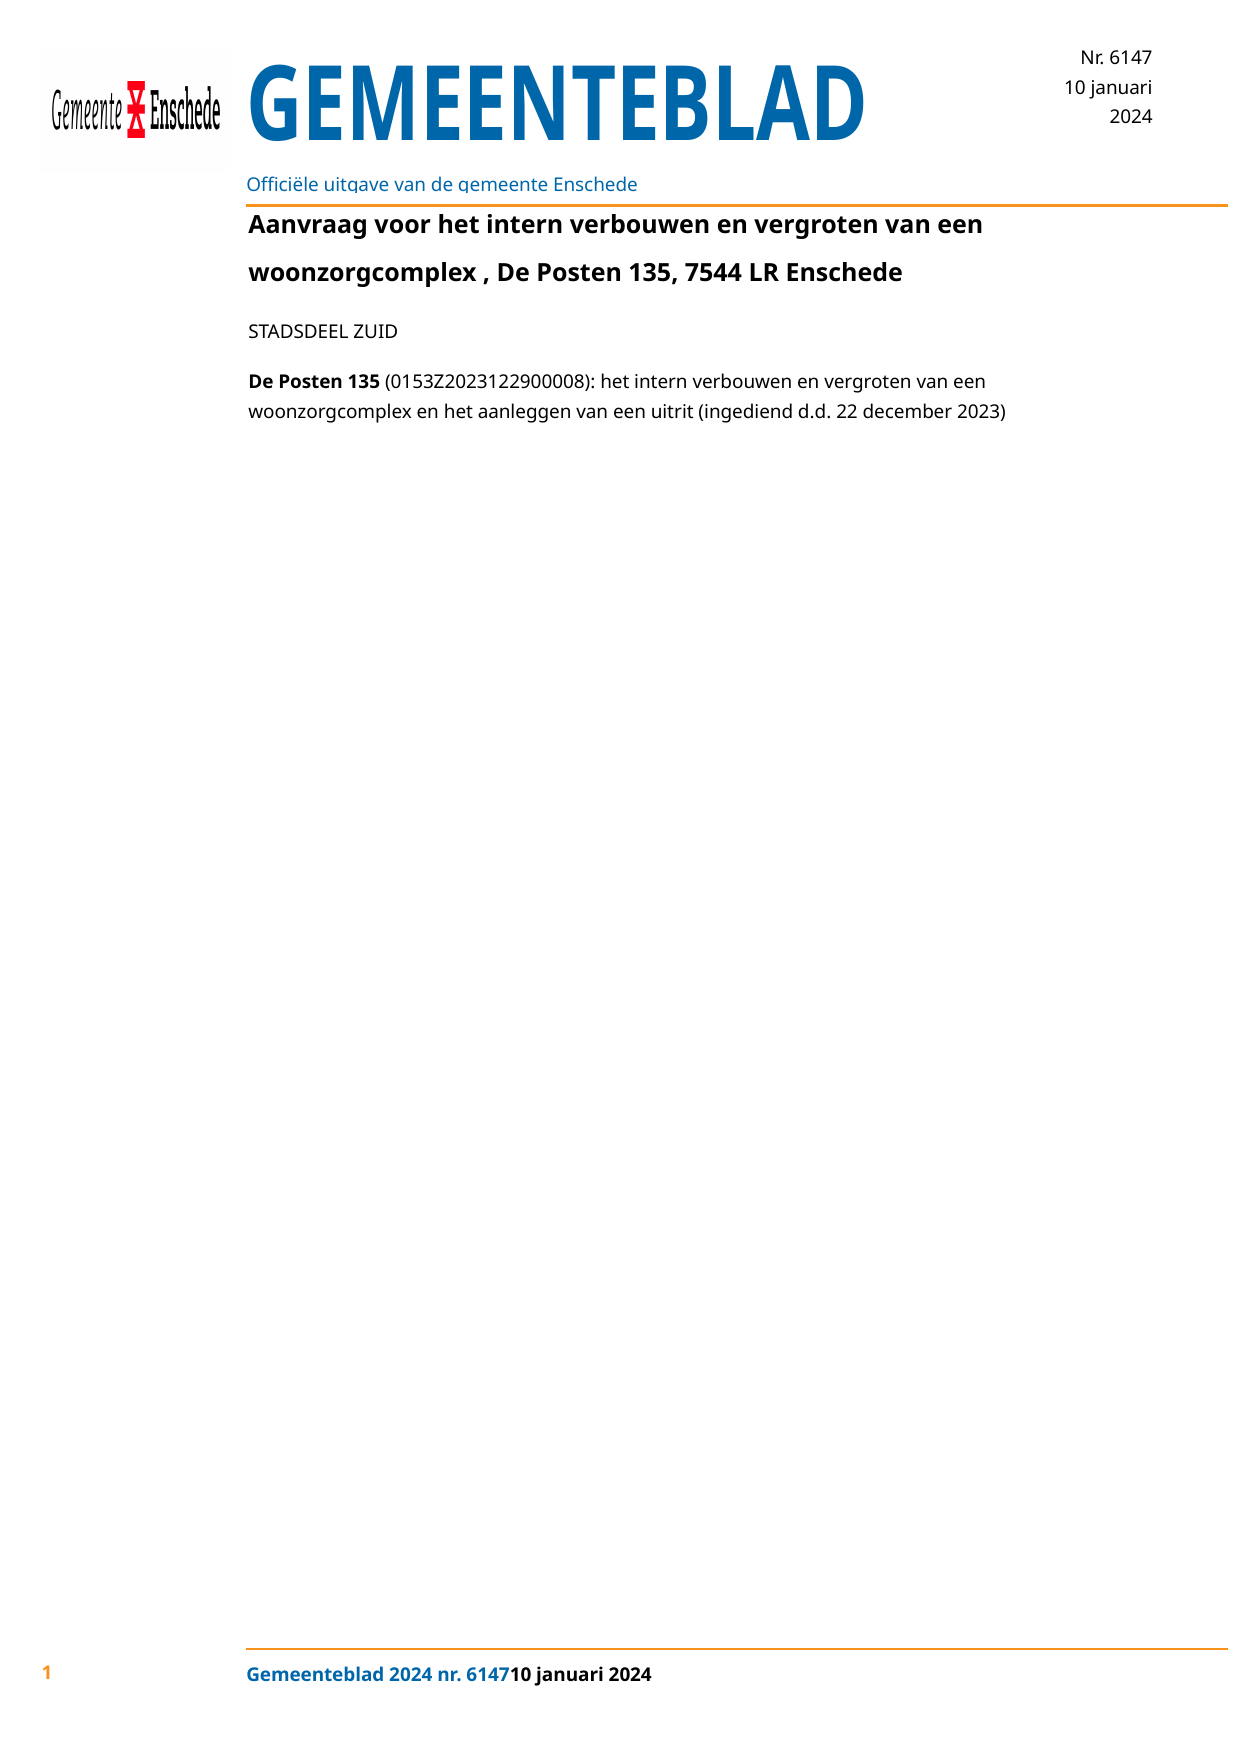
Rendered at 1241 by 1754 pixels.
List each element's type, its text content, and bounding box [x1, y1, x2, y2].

picture [41, 47, 231, 172]
text Aanvraag voor het intern verbouwen en vergroten van een woonzorgcomplex , De Posten 135, 7544 LR Enschede [248, 207, 1152, 288]
text STADSDEEL ZUID [248, 318, 1152, 344]
text De Posten 135 (0153Z2023122900008): het intern verbouwen en vergroten van een woonzorgcomplex en het aanleggen van een uitrit (ingediend d.d. 22 december 2023) [248, 368, 1152, 424]
